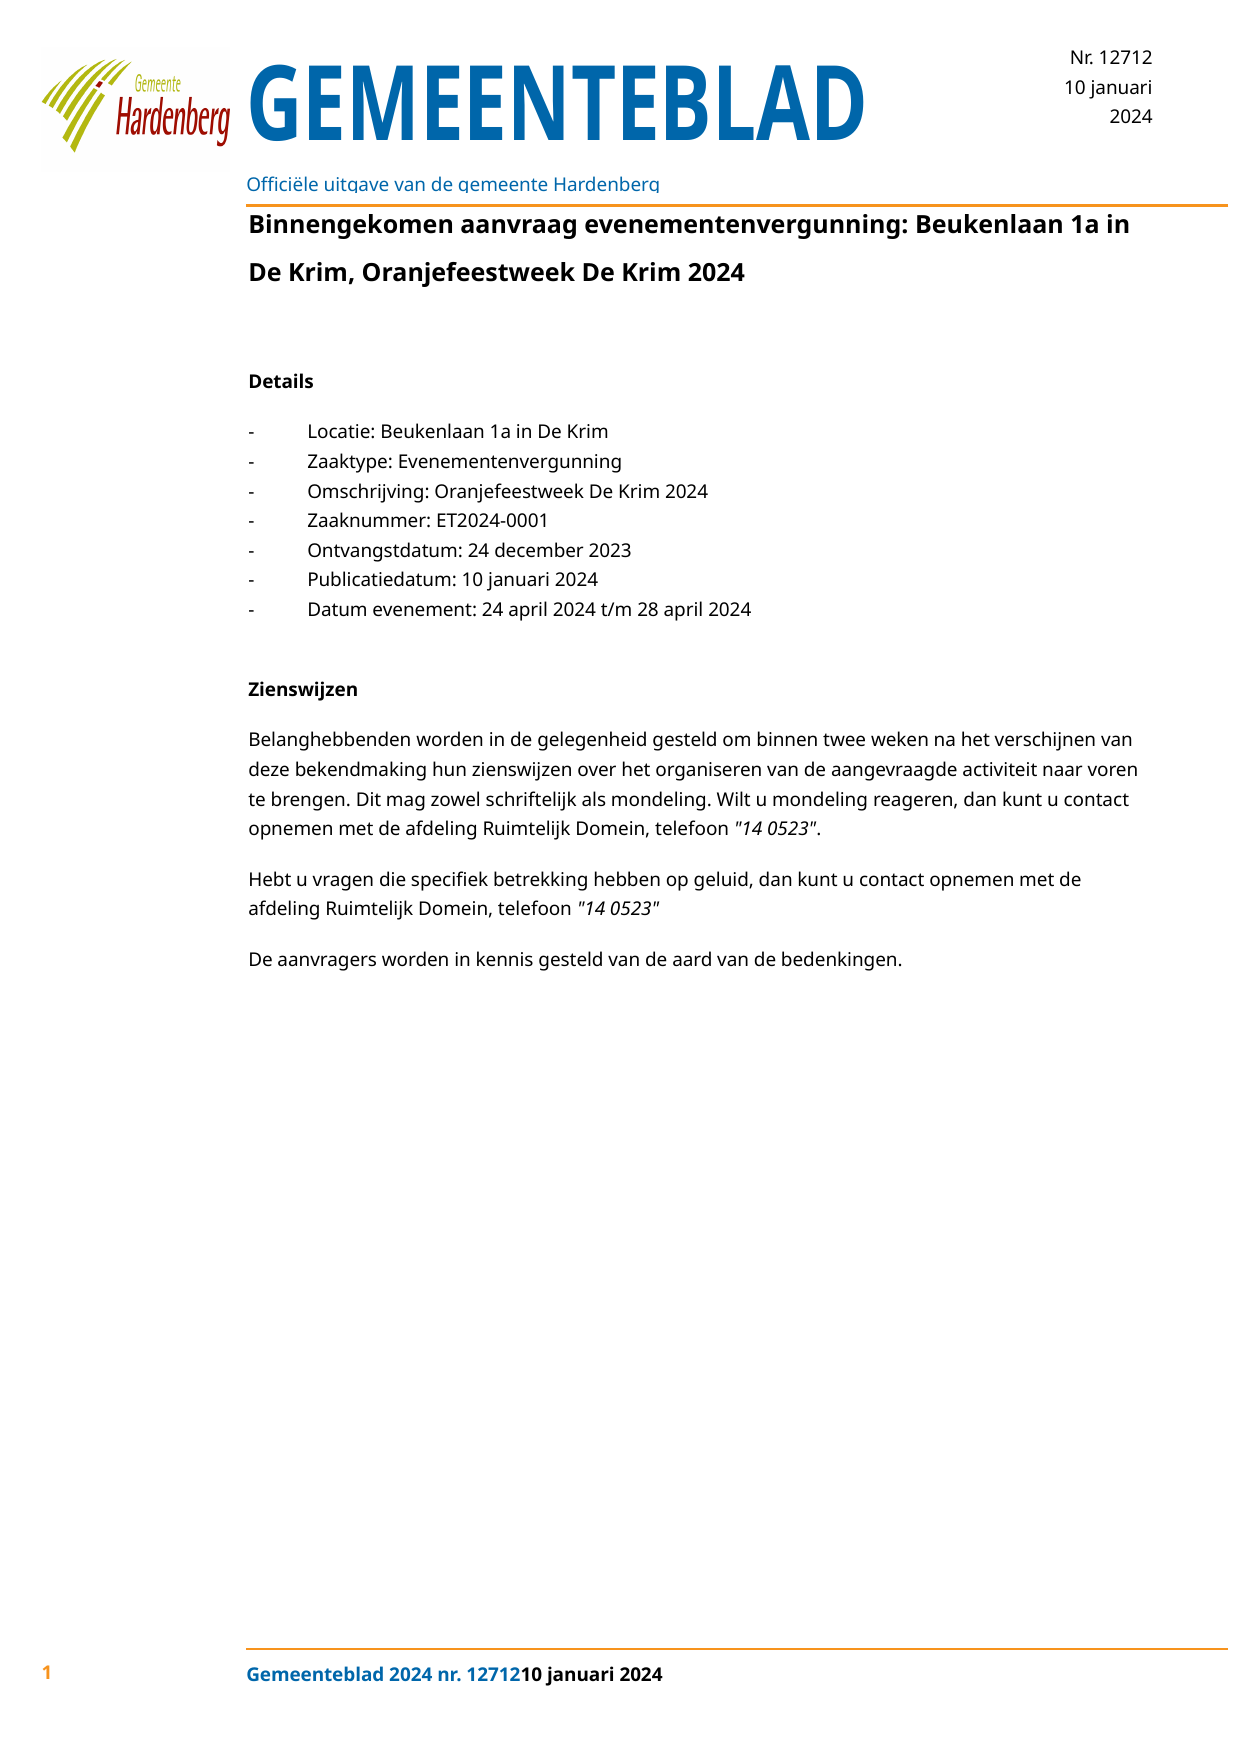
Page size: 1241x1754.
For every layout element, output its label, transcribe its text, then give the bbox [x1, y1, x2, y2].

text Belanghebbenden worden in de gelegenheid gesteld om binnen twee weken na het verschijnen van deze bekendmaking hun zienswijzen over het organiseren van de aangevraagde activiteit naar voren te brengen. Dit mag zowel schriftelijk als mondeling. Wilt u mondeling reageren, dan kunt u contact opnemen met de afdeling Ruimtelijk Domein, telefoon "14 0523". [248, 727, 1152, 841]
list Locatie: Beukenlaan 1a in De Krim [248, 419, 1152, 444]
list Ontvangstdatum: 24 december 2023 [248, 537, 1152, 563]
text Hebt u vragen die specifiek betrekking hebben op geluid, dan kunt u contact opnemen met de afdeling Ruimtelijk Domein, telefoon "14 0523" [248, 866, 1152, 921]
list Publicatiedatum: 10 januari 2024 [248, 567, 1152, 592]
picture [41, 47, 231, 172]
text De aanvragers worden in kennis gesteld van de aard van de bedenkingen. [248, 946, 1152, 972]
text Binnengekomen aanvraag evenementenvergunning: Beukenlaan 1a in De Krim, Oranjefeestweek De Krim 2024 [248, 207, 1152, 288]
list Datum evenement: 24 april 2024 t/m 28 april 2024 [248, 596, 1152, 622]
list Omschrijving: Oranjefeestweek De Krim 2024 [248, 478, 1152, 504]
list Zaaknummer: ET2024-0001 [248, 507, 1152, 533]
list Zaaktype: Evenementenvergunning [248, 448, 1152, 474]
text Zienswijzen [248, 676, 1152, 702]
text Details [248, 368, 1152, 394]
